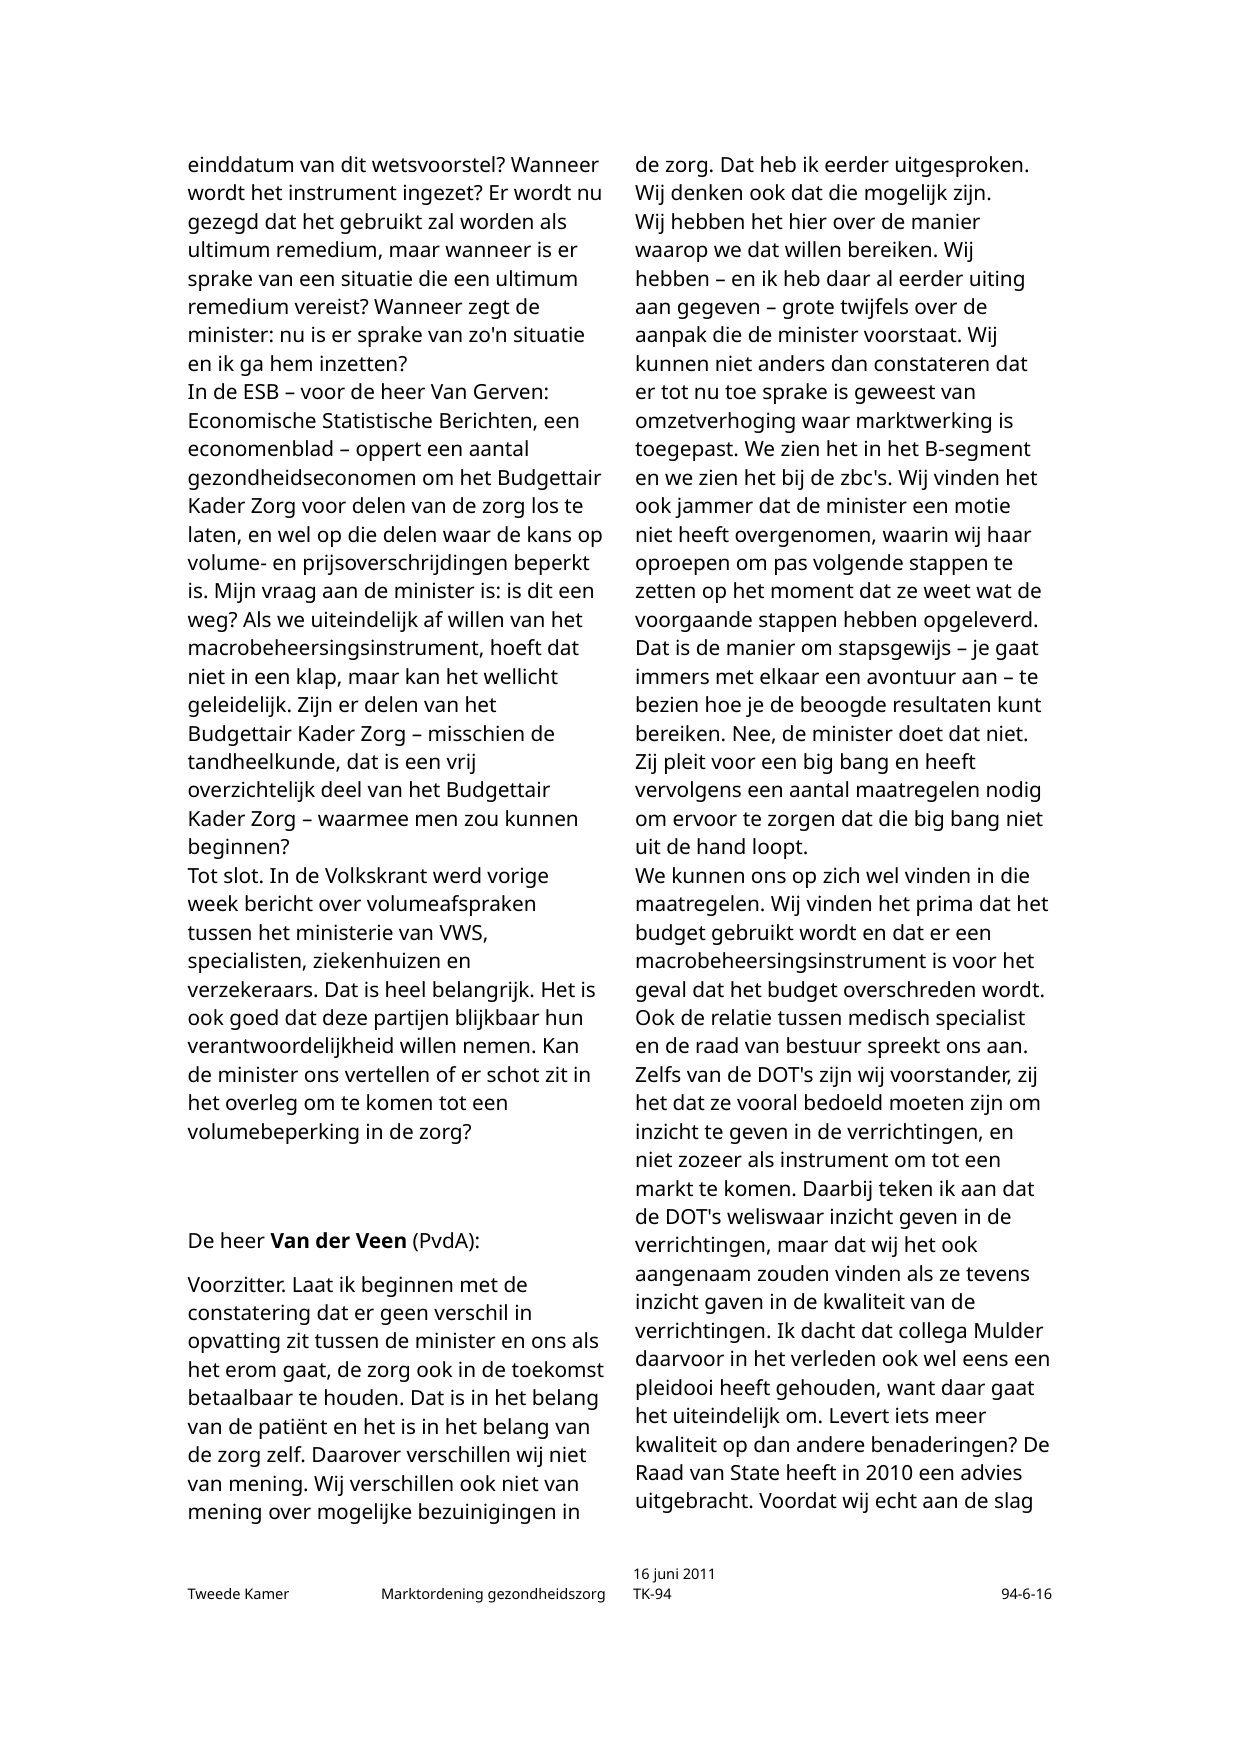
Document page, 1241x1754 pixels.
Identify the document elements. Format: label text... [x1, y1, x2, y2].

text We kunnen ons op zich wel vinden in die maatregelen. Wij vinden het prima dat het budget gebruikt wordt en dat er een macrobeheersingsinstrument is voor het geval dat het budget overschreden wordt. Ook de relatie tussen medisch specialist en de raad van bestuur spreekt ons aan. Zelfs van de DOT's zijn wij voorstander, zij het dat ze vooral bedoeld moeten zijn om inzicht te geven in de verrichtingen, en niet zozeer als instrument om tot een markt te komen. Daarbij teken ik aan dat de DOT's weliswaar inzicht geven in de verrichtingen, maar dat wij het ook aangenaam zouden vinden als ze tevens inzicht gaven in de kwaliteit van de verrichtingen. Ik dacht dat collega Mulder daarvoor in het verleden ook wel eens een pleidooi heeft gehouden, want daar gaat het uiteindelijk om. Levert iets meer kwaliteit op dan andere benaderingen? De Raad van State heeft in 2010 een advies uitgebracht. Voordat wij echt aan de slag [635, 861, 1053, 1515]
text de zorg. Dat heb ik eerder uitgesproken. Wij denken ook dat die mogelijk zijn. [635, 150, 1053, 207]
text In de ESB – voor de heer Van Gerven: Economische Statistische Berichten, een economenblad – oppert een aantal gezondheidseconomen om het Budgettair Kader Zorg voor delen van de zorg los te laten, en wel op die delen waar de kans op volume- en prijsoverschrijdingen beperkt is. Mijn vraag aan de minister is: is dit een weg? Als we uiteindelijk af willen van het macrobeheersingsinstrument, hoeft dat niet in een klap, maar kan het wellicht geleidelijk. Zijn er delen van het Budgettair Kader Zorg – misschien de tandheelkunde, dat is een vrij overzichtelijk deel van het Budgettair Kader Zorg – waarmee men zou kunnen beginnen? [187, 377, 605, 861]
text Voorzitter. Laat ik beginnen met de constatering dat er geen verschil in opvatting zit tussen de minister en ons als het erom gaat, de zorg ook in de toekomst betaalbaar te houden. Dat is in het belang van de patiënt en het is in het belang van de zorg zelf. Daarover verschillen wij niet van mening. Wij verschillen ook niet van mening over mogelijke bezuinigingen in [187, 1270, 605, 1526]
text Tot slot. In de Volkskrant werd vorige week bericht over volumeafspraken tussen het ministerie van VWS, specialisten, ziekenhuizen en verzekeraars. Dat is heel belangrijk. Het is ook goed dat deze partijen blijkbaar hun verantwoordelijkheid willen nemen. Kan de minister ons vertellen of er schot zit in het overleg om te komen tot een volumebeperking in de zorg? [187, 861, 605, 1145]
text De heer Van der Veen (PvdA): [187, 1226, 605, 1255]
text einddatum van dit wetsvoorstel? Wanneer wordt het instrument ingezet? Er wordt nu gezegd dat het gebruikt zal worden als ultimum remedium, maar wanneer is er sprake van een situatie die een ultimum remedium vereist? Wanneer zegt de minister: nu is er sprake van zo'n situatie en ik ga hem inzetten? [187, 150, 605, 377]
text  [187, 1175, 605, 1204]
text Wij hebben het hier over de manier waarop we dat willen bereiken. Wij hebben – en ik heb daar al eerder uiting aan gegeven – grote twijfels over de aanpak die de minister voorstaat. Wij kunnen niet anders dan constateren dat er tot nu toe sprake is geweest van omzetverhoging waar marktwerking is toegepast. We zien het in het B-segment en we zien het bij de zbc's. Wij vinden het ook jammer dat de minister een motie niet heeft overgenomen, waarin wij haar oproepen om pas volgende stappen te zetten op het moment dat ze weet wat de voorgaande stappen hebben opgeleverd. Dat is de manier om stapsgewijs – je gaat immers met elkaar een avontuur aan – te bezien hoe je de beoogde resultaten kunt bereiken. Nee, de minister doet dat niet. Zij pleit voor een big bang en heeft vervolgens een aantal maatregelen nodig om ervoor te zorgen dat die big bang niet uit de hand loopt. [635, 207, 1053, 861]
